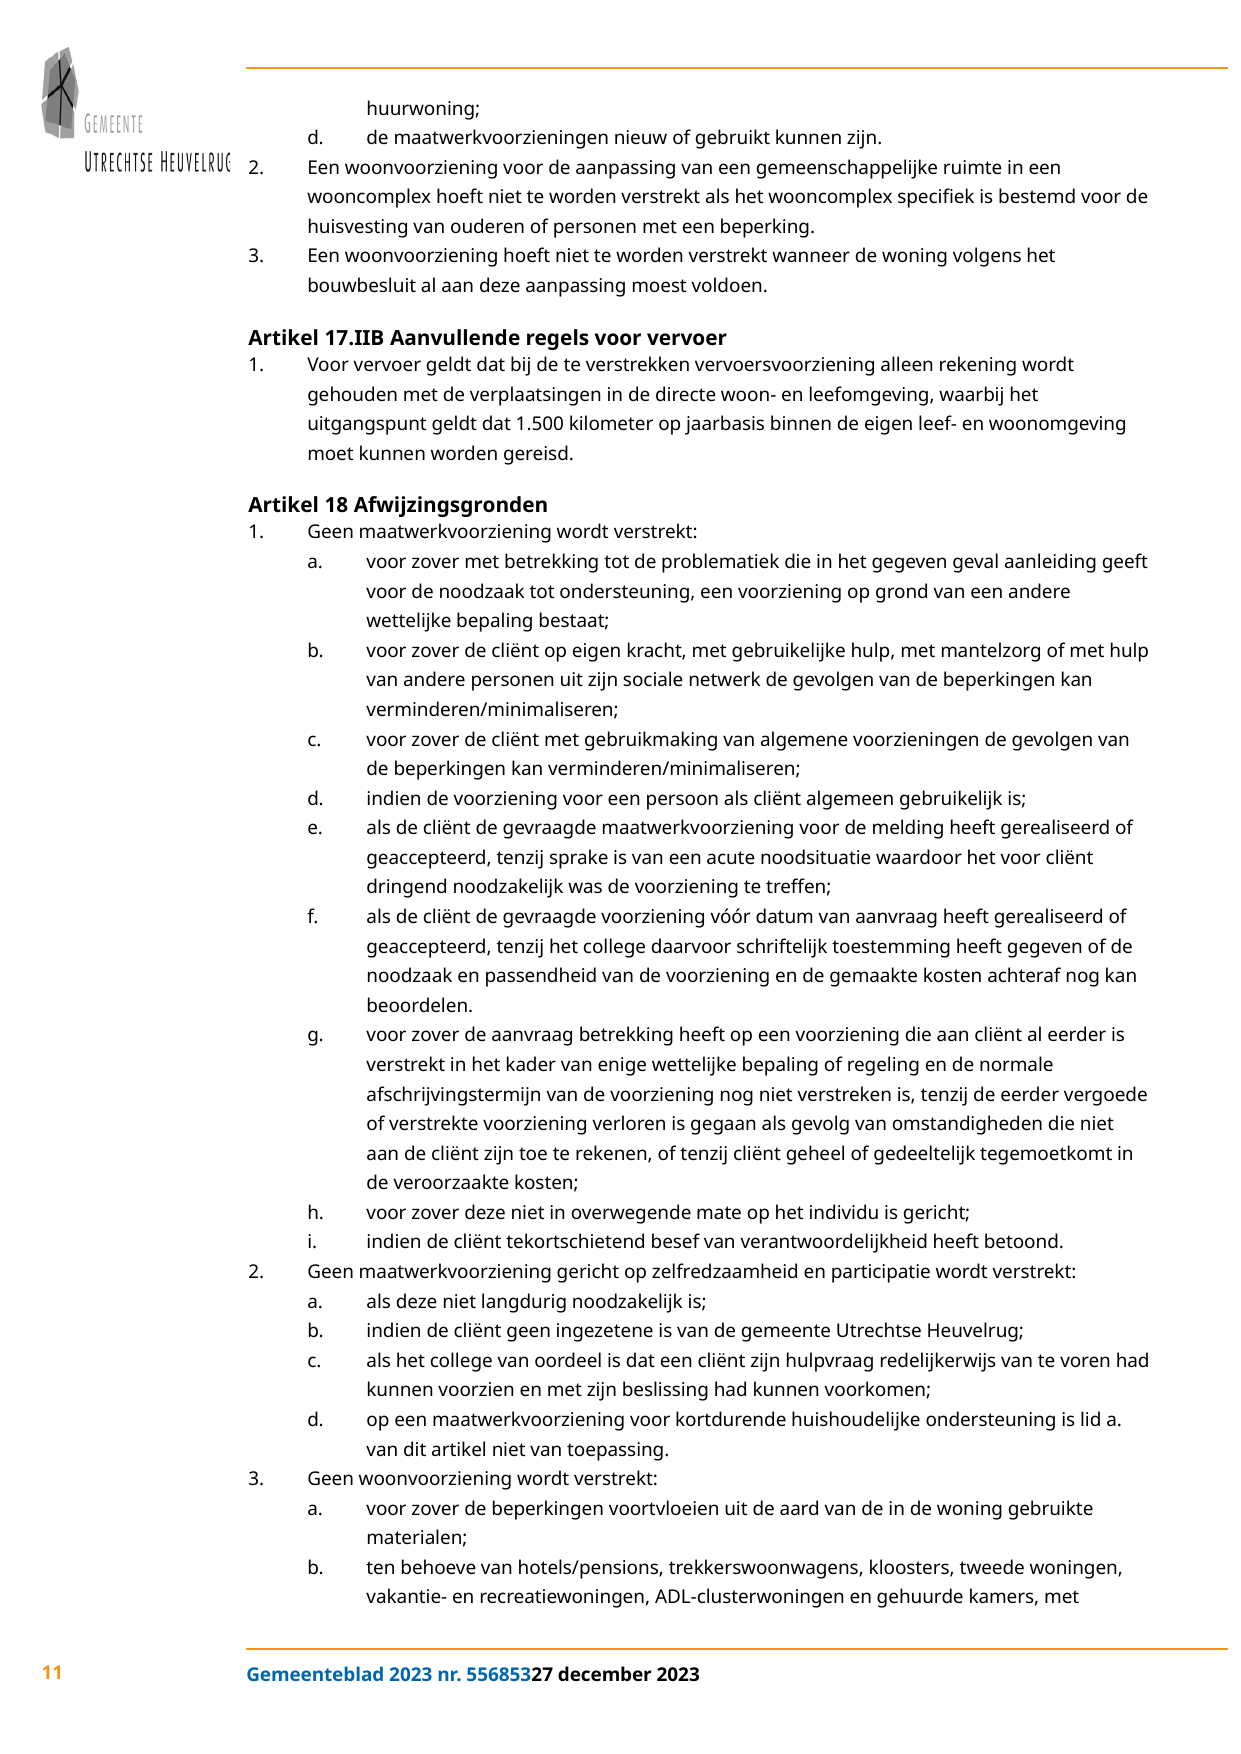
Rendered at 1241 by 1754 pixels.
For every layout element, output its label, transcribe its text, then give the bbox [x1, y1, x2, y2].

text Artikel 17.IIB Aanvullende regels voor vervoer [248, 323, 1152, 351]
list indien de voorziening voor een persoon als cliënt algemeen gebruikelijk is; [307, 785, 1152, 811]
list indien de cliënt geen ingezetene is van de gemeente Utrechtse Heuvelrug; [307, 1317, 1152, 1343]
list voor zover met betrekking tot de problematiek die in het gegeven geval aanleiding geeft voor de noodzaak tot ondersteuning, een voorziening op grond van een andere wettelijke bepaling bestaat; [307, 548, 1152, 633]
list op een maatwerkvoorziening voor kortdurende huishoudelijke ondersteuning is lid a. van dit artikel niet van toepassing. [307, 1406, 1152, 1462]
list voor zover de beperkingen voortvloeien uit de aard van de in de woning gebruikte materialen; [307, 1495, 1152, 1550]
text Artikel 18 Afwijzingsgronden [248, 490, 1152, 519]
list de maatwerkvoorzieningen nieuw of gebruikt kunnen zijn. [307, 124, 1152, 150]
picture [41, 47, 231, 172]
list Geen woonvoorziening wordt verstrekt: [248, 1465, 1152, 1491]
list Een woonvoorziening voor de aanpassing van een gemeenschappelijke ruimte in een wooncomplex hoeft niet te worden verstrekt als het wooncomplex specifiek is bestemd voor de huisvesting van ouderen of personen met een beperking. [248, 154, 1152, 239]
list als deze niet langdurig noodzakelijk is; [307, 1288, 1152, 1314]
list ten behoeve van hotels/pensions, trekkerswoonwagens, kloosters, tweede woningen, vakantie‐ en recreatiewoningen, ADL‐clusterwoningen en gehuurde kamers, met [307, 1554, 1152, 1609]
list Geen maatwerkvoorziening gericht op zelfredzaamheid en participatie wordt verstrekt: [248, 1258, 1152, 1284]
list Een woonvoorziening hoeft niet te worden verstrekt wanneer de woning volgens het bouwbesluit al aan deze aanpassing moest voldoen. [248, 243, 1152, 298]
list voor zover de aanvraag betrekking heeft op een voorziening die aan cliënt al eerder is verstrekt in het kader van enige wettelijke bepaling of regeling en de normale afschrijvingstermijn van de voorziening nog niet verstreken is, tenzij de eerder vergoede of verstrekte voorziening verloren is gegaan als gevolg van omstandigheden die niet aan de cliënt zijn toe te rekenen, of tenzij cliënt geheel of gedeeltelijk tegemoetkomt in de veroorzaakte kosten; [307, 1022, 1152, 1195]
list als de cliënt de gevraagde voorziening vóór datum van aanvraag heeft gerealiseerd of geaccepteerd, tenzij het college daarvoor schriftelijk toestemming heeft gegeven of de noodzaak en passendheid van de voorziening en de gemaakte kosten achteraf nog kan beoordelen. [307, 903, 1152, 1018]
list voor zover de cliënt op eigen kracht, met gebruikelijke hulp, met mantelzorg of met hulp van andere personen uit zijn sociale netwerk de gevolgen van de beperkingen kan verminderen/minimaliseren; [307, 637, 1152, 722]
list Voor vervoer geldt dat bij de te verstrekken vervoersvoorziening alleen rekening wordt gehouden met de verplaatsingen in de directe woon- en leefomgeving, waarbij het uitgangspunt geldt dat 1.500 kilometer op jaarbasis binnen de eigen leef- en woonomgeving moet kunnen worden gereisd. [248, 351, 1152, 466]
list voor zover deze niet in overwegende mate op het individu is gericht; [307, 1199, 1152, 1225]
list Geen maatwerkvoorziening wordt verstrekt: [248, 519, 1152, 544]
list huurwoning; [307, 95, 1152, 121]
list als de cliënt de gevraagde maatwerkvoorziening voor de melding heeft gerealiseerd of geaccepteerd, tenzij sprake is van een acute noodsituatie waardoor het voor cliënt dringend noodzakelijk was de voorziening te treffen; [307, 814, 1152, 899]
list indien de cliënt tekortschietend besef van verantwoordelijkheid heeft betoond. [307, 1229, 1152, 1254]
list voor zover de cliënt met gebruikmaking van algemene voorzieningen de gevolgen van de beperkingen kan verminderen/minimaliseren; [307, 726, 1152, 781]
list als het college van oordeel is dat een cliënt zijn hulpvraag redelijkerwijs van te voren had kunnen voorzien en met zijn beslissing had kunnen voorkomen; [307, 1347, 1152, 1402]
